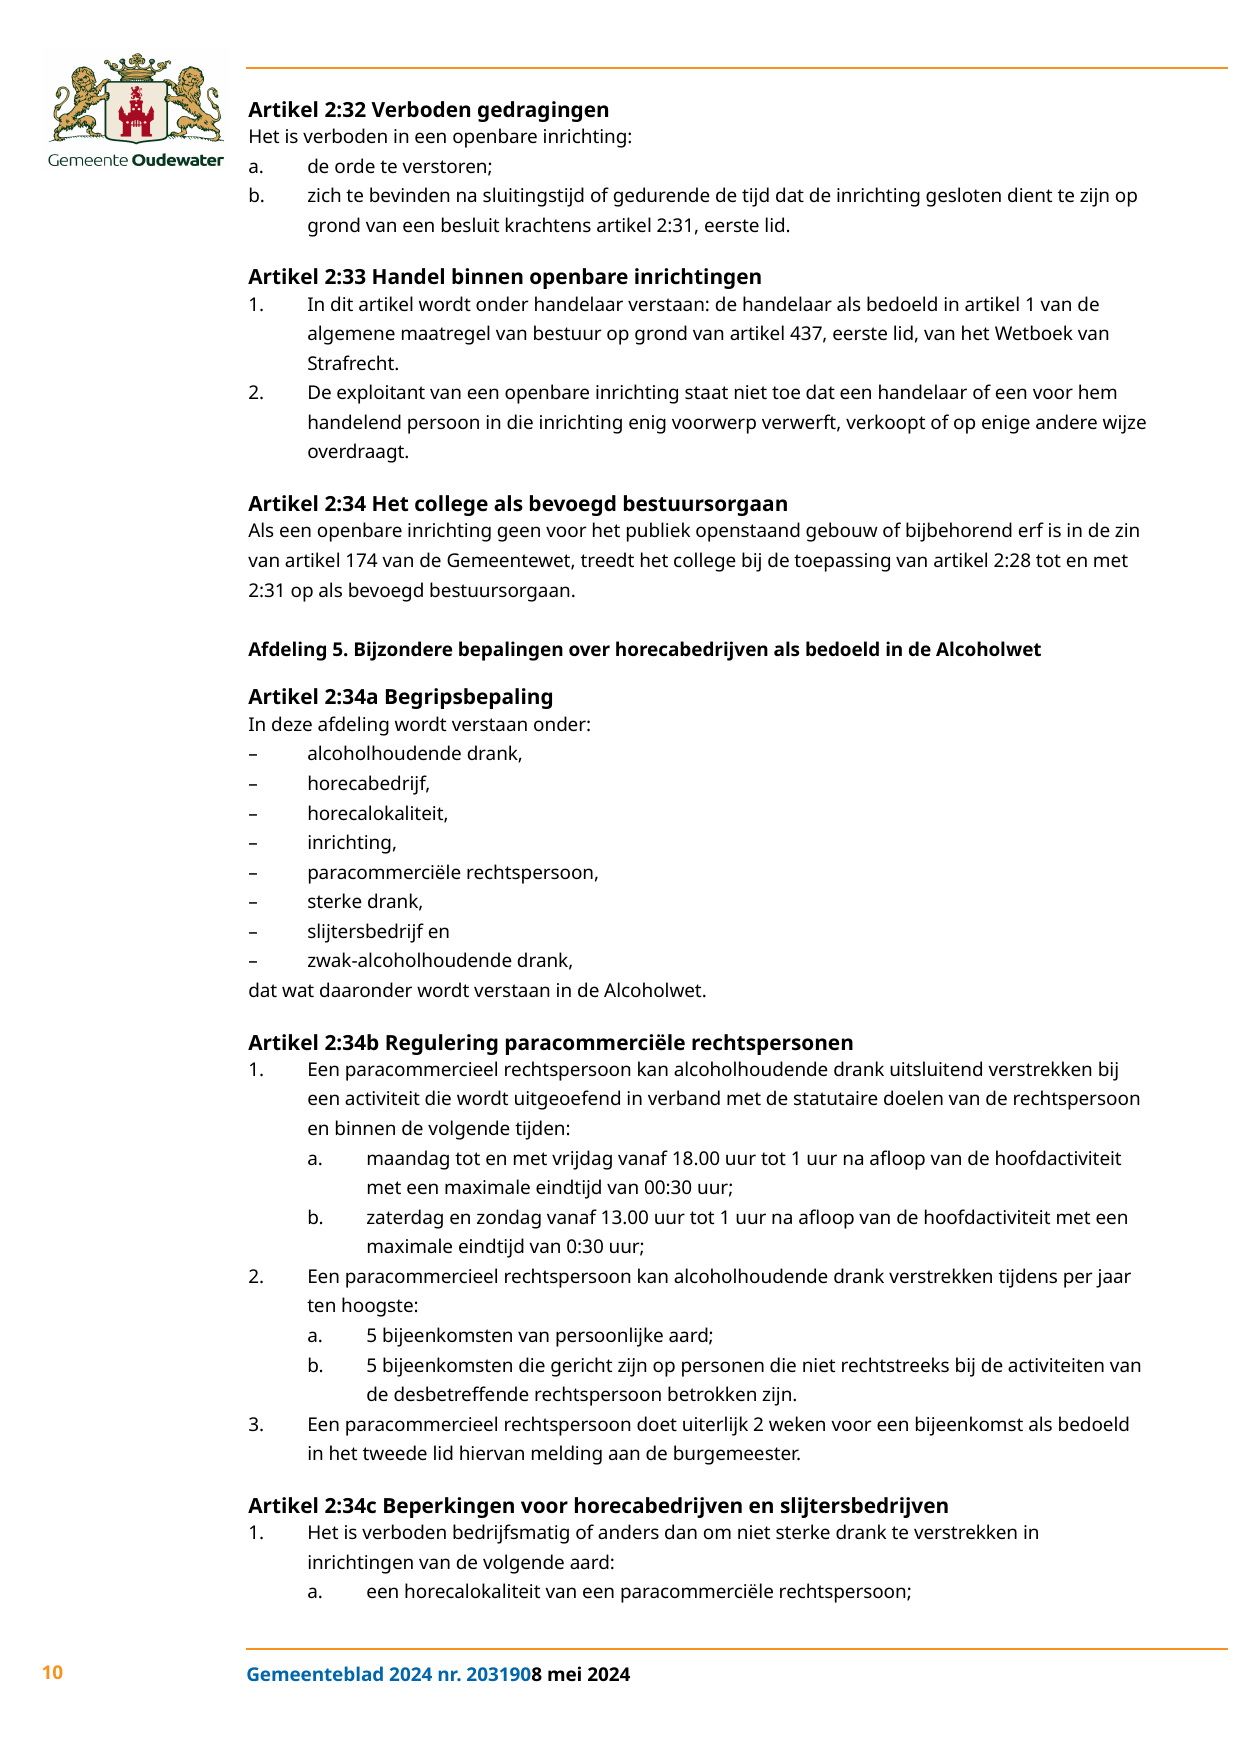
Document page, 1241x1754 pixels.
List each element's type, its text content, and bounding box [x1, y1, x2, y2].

text Artikel 2:34c Beperkingen voor horecabedrijven en slijtersbedrijven [248, 1491, 1152, 1519]
text Artikel 2:32 Verboden gedragingen [248, 95, 1152, 123]
list alcoholhoudende drank, [248, 741, 1152, 766]
list maandag tot en met vrijdag vanaf 18.00 uur tot 1 uur na afloop van de hoofdactiviteit met een maximale eindtijd van 00:30 uur; [307, 1145, 1152, 1200]
text Afdeling 5. Bijzondere bepalingen over horecabedrijven als bedoeld in de Alcoholwet [248, 636, 1152, 662]
text Als een openbare inrichting geen voor het publiek openstaand gebouw of bijbehorend erf is in de zin van artikel 174 van de Gemeentewet, treedt het college bij de toepassing van artikel 2:28 tot en met 2:31 op als bevoegd bestuursorgaan. [248, 518, 1152, 602]
list zich te bevinden na sluitingstijd of gedurende de tijd dat de inrichting gesloten dient te zijn op grond van een besluit krachtens artikel 2:31, eerste lid. [248, 182, 1152, 238]
list de orde te verstoren; [248, 153, 1152, 178]
list De exploitant van een openbare inrichting staat niet toe dat een handelaar of een voor hem handelend persoon in die inrichting enig voorwerp verwerft, verkoopt of op enige andere wijze overdraagt. [248, 379, 1152, 464]
list Het is verboden bedrijfsmatig of anders dan om niet sterke drank te verstrekken in inrichtingen van de volgende aard: [248, 1519, 1152, 1575]
text Artikel 2:34b Regulering paracommerciële rechtspersonen [248, 1028, 1152, 1056]
list een horecalokaliteit van een paracommerciële rechtspersoon; [307, 1579, 1152, 1604]
list inrichting, [248, 829, 1152, 855]
text Het is verboden in een openbare inrichting: [248, 123, 1152, 149]
list horecabedrijf, [248, 770, 1152, 796]
picture [41, 47, 231, 172]
list Een paracommercieel rechtspersoon doet uiterlijk 2 weken voor een bijeenkomst als bedoeld in het tweede lid hiervan melding aan de burgemeester. [248, 1411, 1152, 1466]
list zaterdag en zondag vanaf 13.00 uur tot 1 uur na afloop van de hoofdactiviteit met een maximale eindtijd van 0:30 uur; [307, 1204, 1152, 1259]
text Artikel 2:34a Begripsbepaling [248, 682, 1152, 711]
list In dit artikel wordt onder handelaar verstaan: de handelaar als bedoeld in artikel 1 van de algemene maatregel van bestuur op grond van artikel 437, eerste lid, van het Wetboek van Strafrecht. [248, 291, 1152, 376]
list Een paracommercieel rechtspersoon kan alcoholhoudende drank uitsluitend verstrekken bij een activiteit die wordt uitgeoefend in verband met de statutaire doelen van de rechtspersoon en binnen de volgende tijden: [248, 1056, 1152, 1141]
list 5 bijeenkomsten van persoonlijke aard; [307, 1322, 1152, 1348]
text In deze afdeling wordt verstaan onder: [248, 711, 1152, 737]
text Artikel 2:33 Handel binnen openbare inrichtingen [248, 262, 1152, 291]
list Een paracommercieel rechtspersoon kan alcoholhoudende drank verstrekken tijdens per jaar ten hoogste: [248, 1263, 1152, 1318]
text dat wat daaronder wordt verstaan in de Alcoholwet. [248, 977, 1152, 1003]
list zwak-alcoholhoudende drank, [248, 948, 1152, 973]
list paracommerciële rechtspersoon, [248, 859, 1152, 884]
text Artikel 2:34 Het college als bevoegd bestuursorgaan [248, 489, 1152, 518]
list slijtersbedrijf en [248, 918, 1152, 944]
list 5 bijeenkomsten die gericht zijn op personen die niet rechtstreeks bij de activiteiten van de desbetreffende rechtspersoon betrokken zijn. [307, 1352, 1152, 1407]
list sterke drank, [248, 888, 1152, 914]
list horecalokaliteit, [248, 800, 1152, 825]
